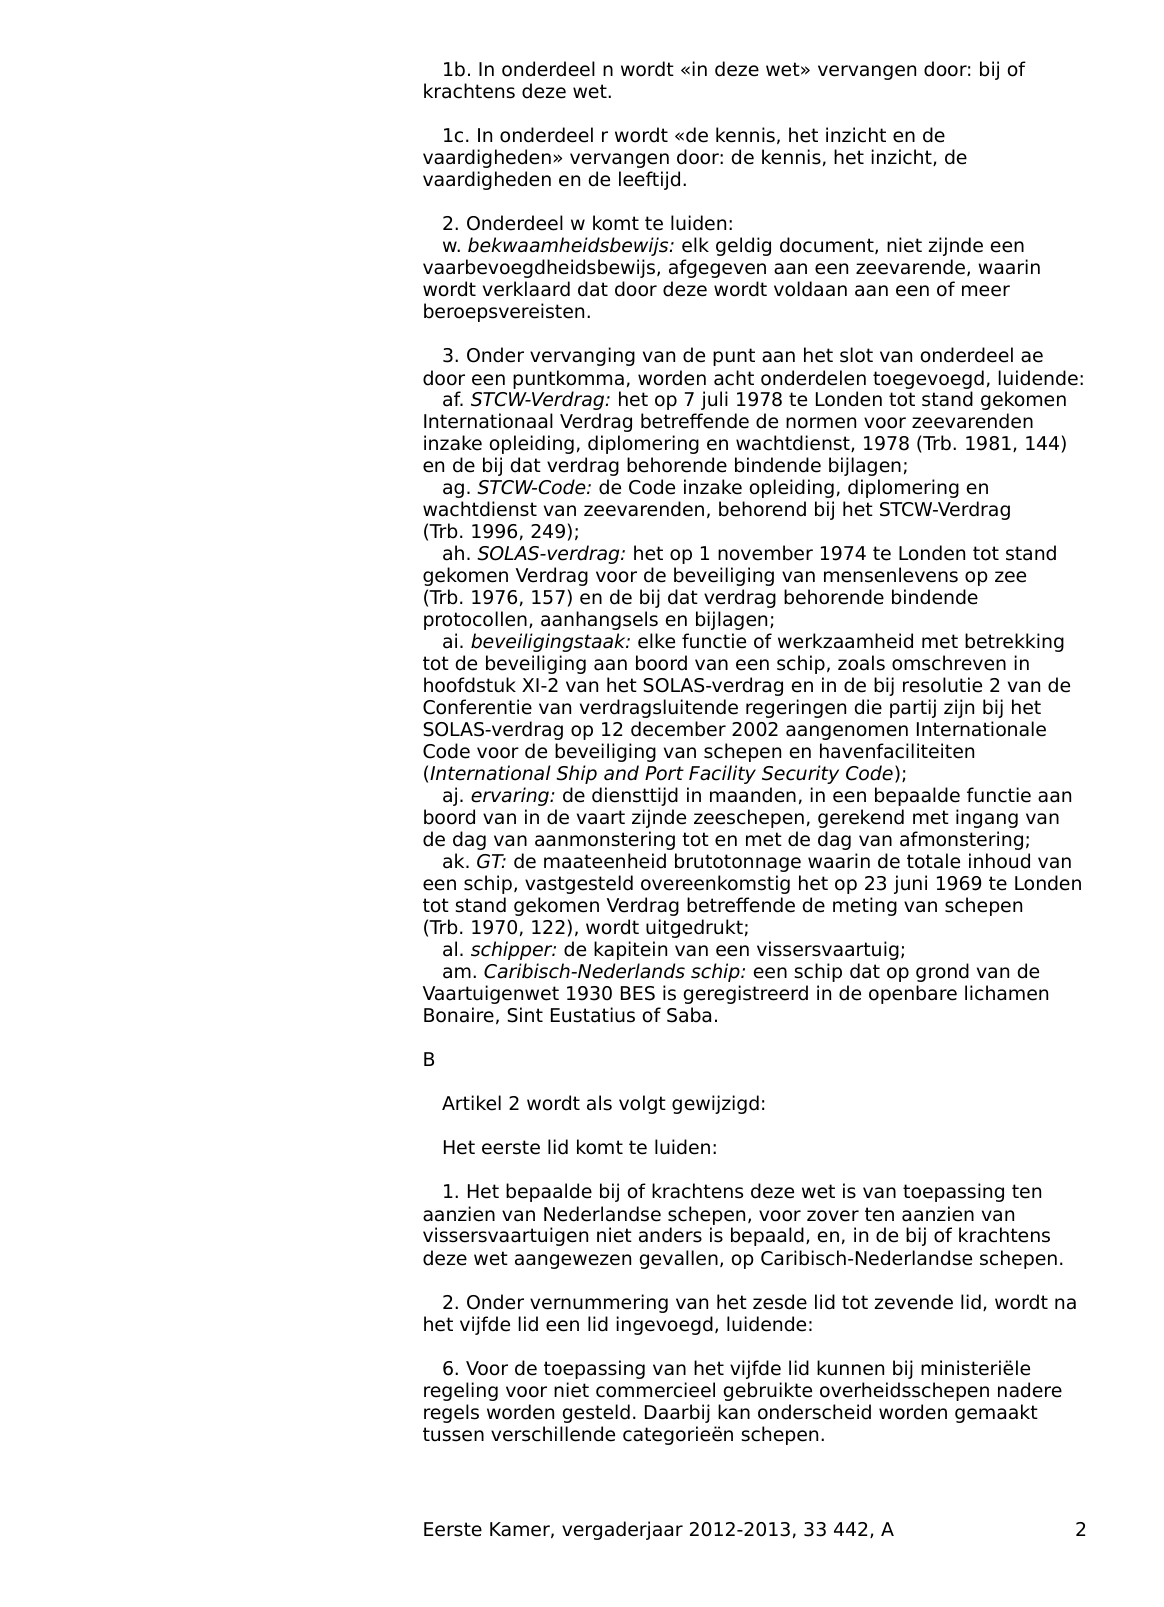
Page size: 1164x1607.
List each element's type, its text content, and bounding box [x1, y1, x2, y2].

text 3. Onder vervanging van de punt aan het slot van onderdeel ae door een puntkomma, worden acht onderdelen toegevoegd, luidende: [422, 345, 1087, 389]
text ag. STCW-Code: de Code inzake opleiding, diplomering en wachtdienst van zeevarenden, behorend bij het STCW-Verdrag (Trb. 1996, 249); [422, 477, 1087, 543]
text 1. Het bepaalde bij of krachtens deze wet is van toepassing ten aanzien van Nederlandse schepen, voor zover ten aanzien van vissersvaartuigen niet anders is bepaald, en, in de bij of krachtens deze wet aangewezen gevallen, op Caribisch-Nederlandse schepen. [422, 1181, 1087, 1269]
text aj. ervaring: de diensttijd in maanden, in een bepaalde functie aan boord van in de vaart zijnde zeeschepen, gerekend met ingang van de dag van aanmonstering tot en met de dag van afmonstering; [422, 785, 1087, 851]
text 1c. In onderdeel r wordt «de kennis, het inzicht en de vaardigheden» vervangen door: de kennis, het inzicht, de vaardigheden en de leeftijd. [422, 125, 1087, 191]
text 1b. In onderdeel n wordt «in deze wet» vervangen door: bij of krachtens deze wet. [422, 59, 1087, 103]
text af. STCW-Verdrag: het op 7 juli 1978 te Londen tot stand gekomen Internationaal Verdrag betreffende de normen voor zeevarenden inzake opleiding, diplomering en wachtdienst, 1978 (Trb. 1981, 144) en de bij dat verdrag behorende bindende bijlagen; [422, 389, 1087, 477]
text w. bekwaamheidsbewijs: elk geldig document, niet zijnde een vaarbevoegdheidsbewijs, afgegeven aan een zeevarende, waarin wordt verklaard dat door deze wordt voldaan aan een of meer beroepsvereisten. [422, 235, 1087, 323]
text Artikel 2 wordt als volgt gewijzigd: [422, 1093, 1087, 1115]
text 2. Onderdeel w komt te luiden: [422, 213, 1087, 235]
text 2. Onder vernummering van het zesde lid tot zevende lid, wordt na het vijfde lid een lid ingevoegd, luidende: [422, 1292, 1087, 1336]
text B [422, 1049, 1087, 1071]
text Het eerste lid komt te luiden: [422, 1137, 1087, 1159]
text am. Caribisch-Nederlands schip: een schip dat op grond van de Vaartuigenwet 1930 BES is geregistreerd in de openbare lichamen Bonaire, Sint Eustatius of Saba. [422, 961, 1087, 1027]
text al. schipper: de kapitein van een vissersvaartuig; [422, 939, 1087, 961]
text ai. beveiligingstaak: elke functie of werkzaamheid met betrekking tot de beveiliging aan boord van een schip, zoals omschreven in hoofdstuk XI-2 van het SOLAS-verdrag en in de bij resolutie 2 van de Conferentie van verdragsluitende regeringen die partij zijn bij het SOLAS-verdrag op 12 december 2002 aangenomen Internationale Code voor de beveiliging van schepen en havenfaciliteiten (International Ship and Port Facility Security Code); [422, 631, 1087, 785]
text ah. SOLAS-verdrag: het op 1 november 1974 te Londen tot stand gekomen Verdrag voor de beveiliging van mensenlevens op zee (Trb. 1976, 157) en de bij dat verdrag behorende bindende protocollen, aanhangsels en bijlagen; [422, 543, 1087, 631]
text 6. Voor de toepassing van het vijfde lid kunnen bij ministeriële regeling voor niet commercieel gebruikte overheidsschepen nadere regels worden gesteld. Daarbij kan onderscheid worden gemaakt tussen verschillende categorieën schepen. [422, 1358, 1087, 1446]
text ak. GT: de maateenheid brutotonnage waarin de totale inhoud van een schip, vastgesteld overeenkomstig het op 23 juni 1969 te Londen tot stand gekomen Verdrag betreffende de meting van schepen (Trb. 1970, 122), wordt uitgedrukt; [422, 851, 1087, 939]
